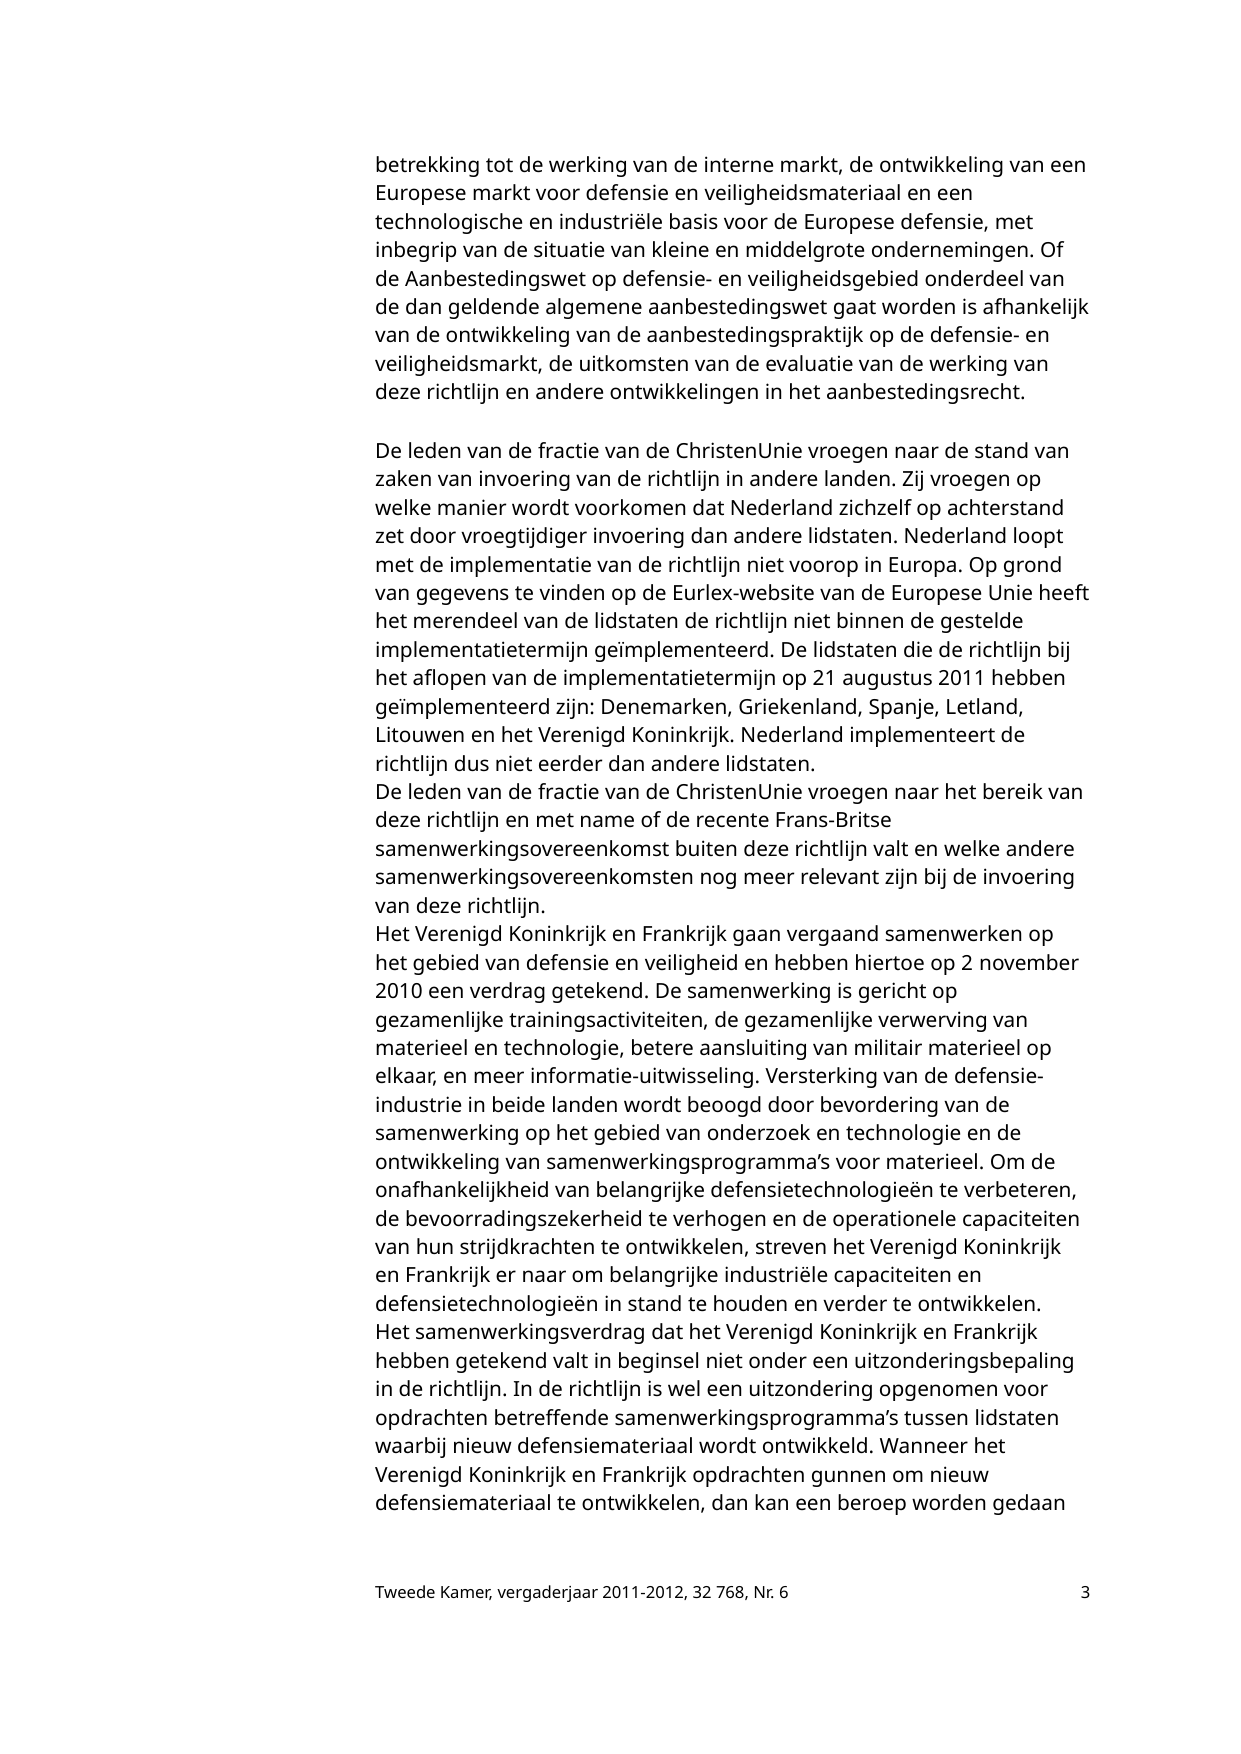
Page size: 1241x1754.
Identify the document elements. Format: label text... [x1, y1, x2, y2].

text Het Verenigd Koninkrijk en Frankrijk gaan vergaand samenwerken op het gebied van defensie en veiligheid en hebben hiertoe op 2 november 2010 een verdrag getekend. De samenwerking is gericht op gezamenlijke trainingsactiviteiten, de gezamenlijke verwerving van materieel en technologie, betere aansluiting van militair materieel op elkaar, en meer informatie-uitwisseling. Versterking van de defensie-industrie in beide landen wordt beoogd door bevordering van de samenwerking op het gebied van onderzoek en technologie en de ontwikkeling van samenwerkingsprogramma’s voor materieel. Om de onafhankelijkheid van belangrijke defensietechnologieën te verbeteren, de bevoorradingszekerheid te verhogen en de operationele capaciteiten van hun strijdkrachten te ontwikkelen, streven het Verenigd Koninkrijk en Frankrijk er naar om belangrijke industriële capaciteiten en defensietechnologieën in stand te houden en verder te ontwikkelen. [375, 919, 1090, 1317]
text betrekking tot de werking van de interne markt, de ontwikkeling van een Europese markt voor defensie en veiligheidsmateriaal en een technologische en industriële basis voor de Europese defensie, met inbegrip van de situatie van kleine en middelgrote ondernemingen. Of de Aanbestedingswet op defensie- en veiligheidsgebied onderdeel van de dan geldende algemene aanbestedingswet gaat worden is afhankelijk van de ontwikkeling van de aanbestedingspraktijk op de defensie- en veiligheidsmarkt, de uitkomsten van de evaluatie van de werking van deze richtlijn en andere ontwikkelingen in het aanbestedingsrecht. [375, 150, 1090, 406]
text De leden van de fractie van de ChristenUnie vroegen naar het bereik van deze richtlijn en met name of de recente Frans-Britse samenwerkingsovereenkomst buiten deze richtlijn valt en welke andere samenwerkingsovereenkomsten nog meer relevant zijn bij de invoering van deze richtlijn. [375, 777, 1090, 919]
text Het samenwerkingsverdrag dat het Verenigd Koninkrijk en Frankrijk hebben getekend valt in beginsel niet onder een uitzonderingsbepaling in de richtlijn. In de richtlijn is wel een uitzondering opgenomen voor opdrachten betreffende samenwerkingsprogramma’s tussen lidstaten waarbij nieuw defensiemateriaal wordt ontwikkeld. Wanneer het Verenigd Koninkrijk en Frankrijk opdrachten gunnen om nieuw defensiemateriaal te ontwikkelen, dan kan een beroep worden gedaan [375, 1317, 1090, 1517]
text De leden van de fractie van de ChristenUnie vroegen naar de stand van zaken van invoering van de richtlijn in andere landen. Zij vroegen op welke manier wordt voorkomen dat Nederland zichzelf op achterstand zet door vroegtijdiger invoering dan andere lidstaten. Nederland loopt met de implementatie van de richtlijn niet voorop in Europa. Op grond van gegevens te vinden op de Eurlex-website van de Europese Unie heeft het merendeel van de lidstaten de richtlijn niet binnen de gestelde implementatietermijn geïmplementeerd. De lidstaten die de richtlijn bij het aflopen van de implementatietermijn op 21 augustus 2011 hebben geïmplementeerd zijn: Denemarken, Griekenland, Spanje, Letland, Litouwen en het Verenigd Koninkrijk. Nederland implementeert de richtlijn dus niet eerder dan andere lidstaten. [375, 436, 1090, 777]
